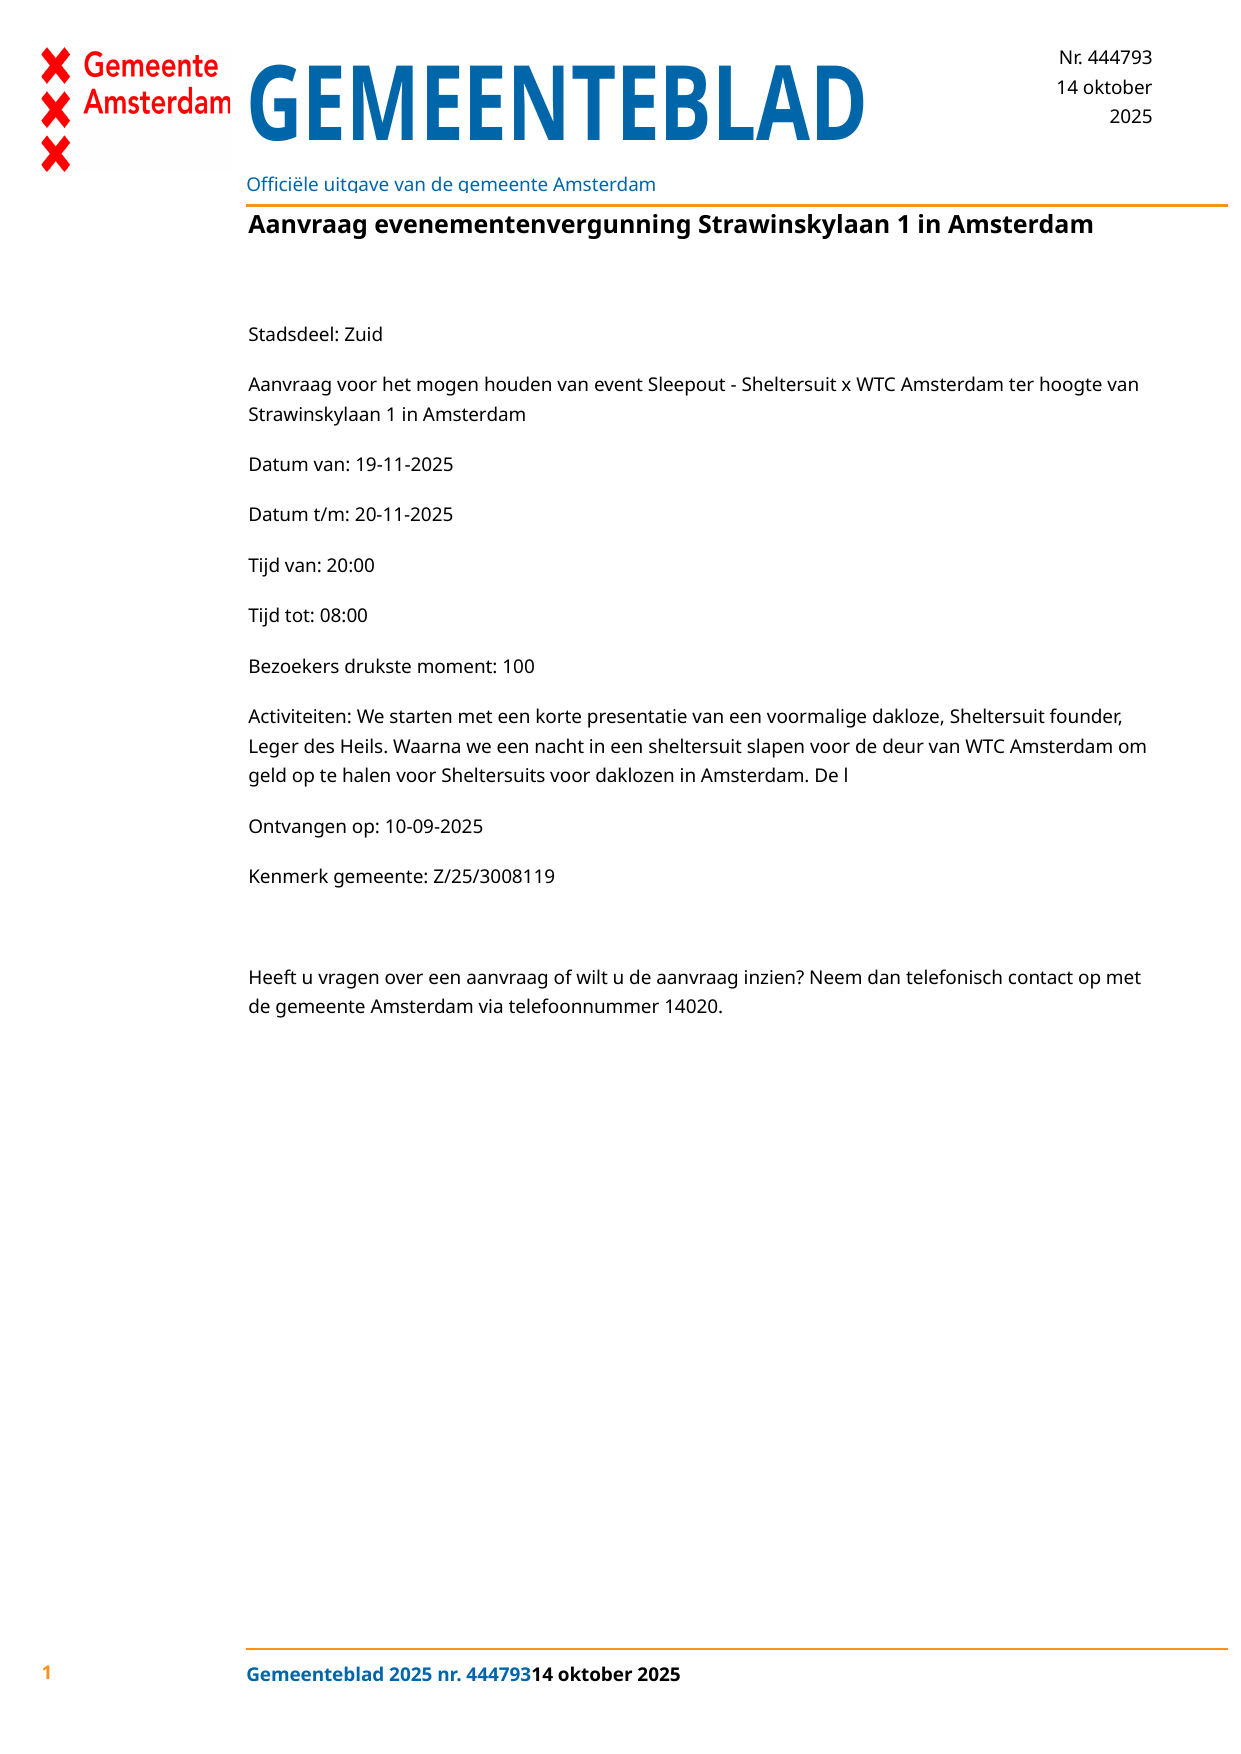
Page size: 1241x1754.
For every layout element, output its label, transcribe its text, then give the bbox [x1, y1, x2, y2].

text Aanvraag voor het mogen houden van event Sleepout - Sheltersuit x WTC Amsterdam ter hoogte van Strawinskylaan 1 in Amsterdam [248, 371, 1152, 426]
text Stadsdeel: Zuid [248, 321, 1152, 346]
text Datum t/m: 20-11-2025 [248, 502, 1152, 527]
text Datum van: 19-11-2025 [248, 451, 1152, 477]
text Kenmerk gemeente: Z/25/3008119 [248, 863, 1152, 889]
text Activiteiten: We starten met een korte presentatie van een voormalige dakloze, Sheltersuit founder, Leger des Heils. Waarna we een nacht in een sheltersuit slapen voor de deur van WTC Amsterdam om geld op te halen voor Sheltersuits voor daklozen in Amsterdam. De l [248, 703, 1152, 788]
text Heeft u vragen over een aanvraag of wilt u de aanvraag inzien? Neem dan telefonisch contact op met de gemeente Amsterdam via telefoonnummer 14020. [248, 964, 1152, 1019]
text Aanvraag evenementenvergunning Strawinskylaan 1 in Amsterdam [248, 207, 1152, 241]
text Tijd van: 20:00 [248, 552, 1152, 578]
picture [41, 47, 231, 172]
text Tijd tot: 08:00 [248, 602, 1152, 628]
text Ontvangen op: 10-09-2025 [248, 813, 1152, 838]
text Bezoekers drukste moment: 100 [248, 653, 1152, 678]
